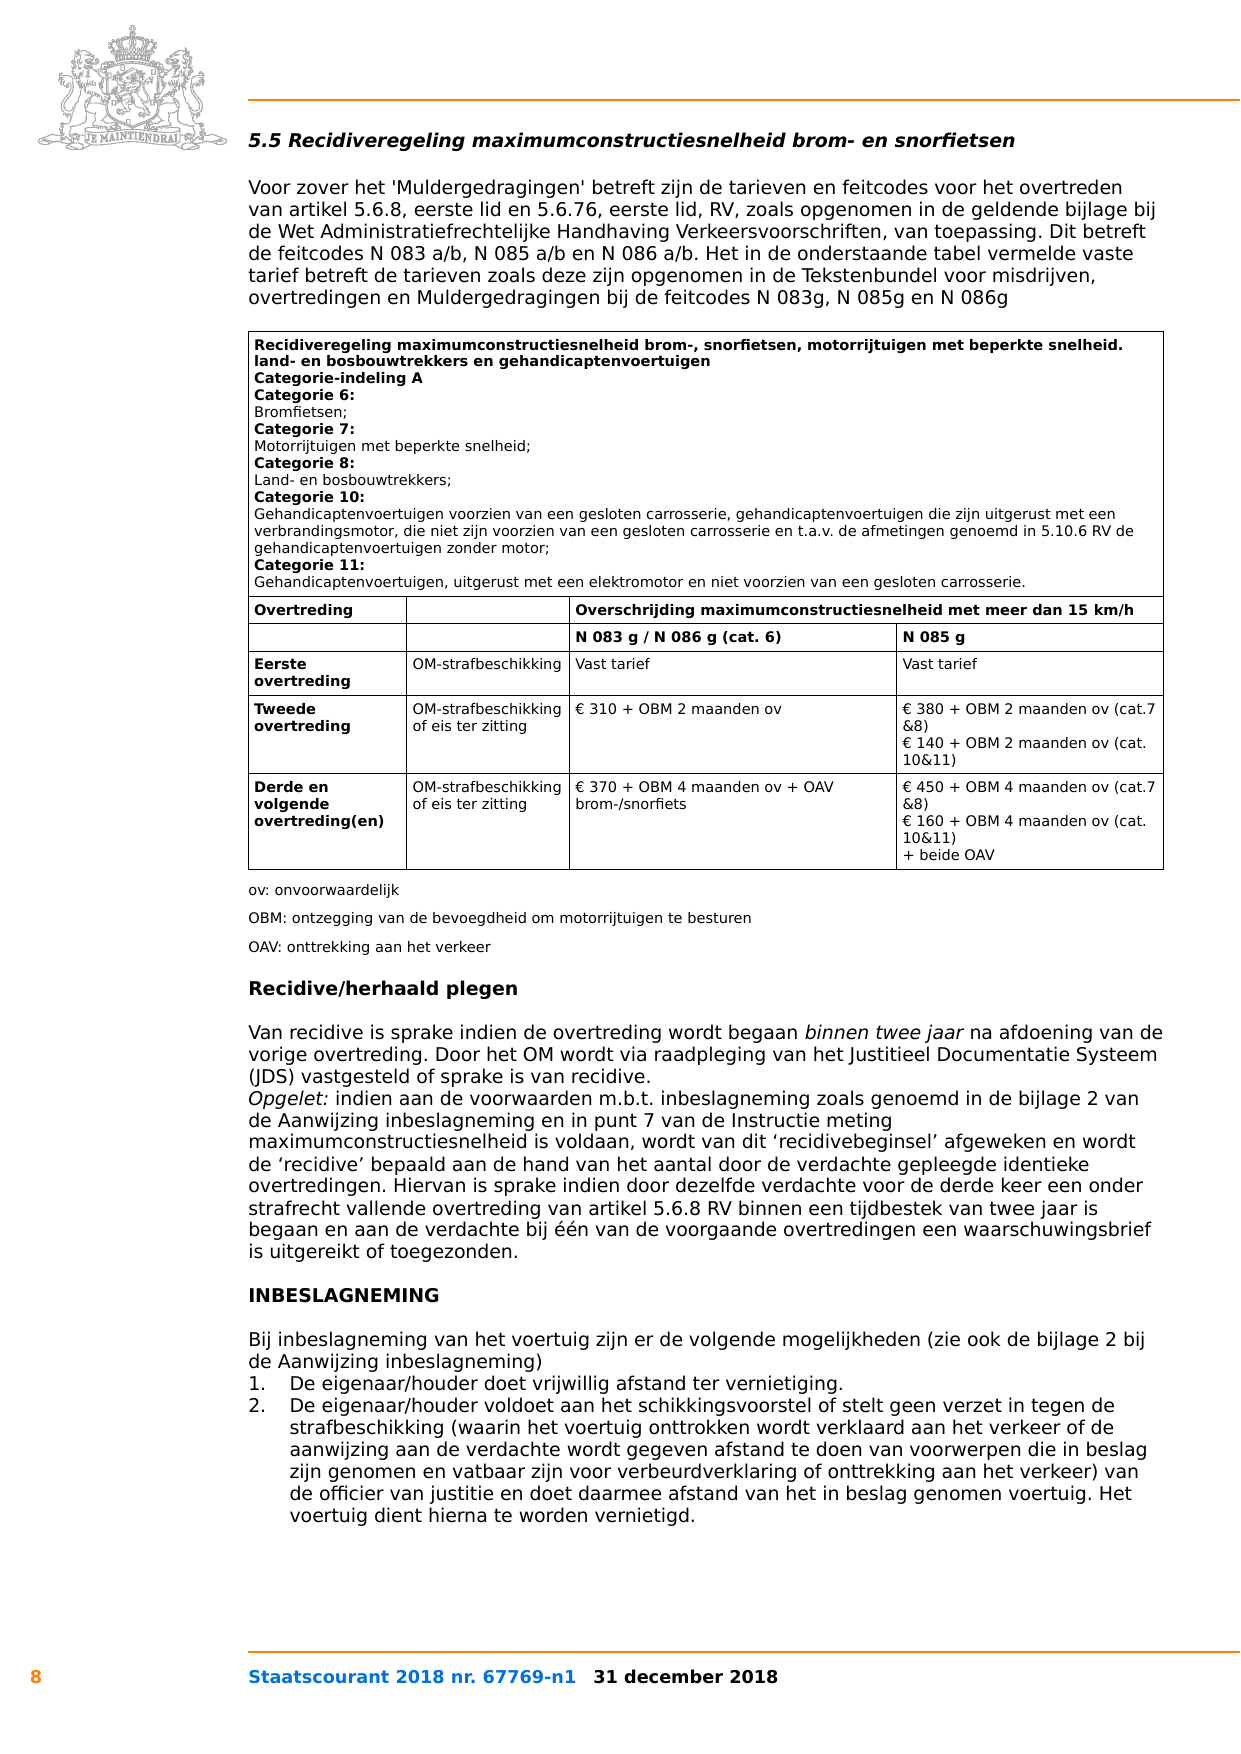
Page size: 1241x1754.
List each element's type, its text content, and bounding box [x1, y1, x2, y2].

subtitle INBESLAGNEMING [248, 1285, 1163, 1307]
table_cell Vast tarief [570, 652, 896, 695]
table_cell Derde en volgende overtreding(en) [249, 774, 406, 868]
subtitle Recidive/herhaald plegen [248, 978, 1163, 1000]
picture [38, 25, 227, 150]
table_cell [407, 624, 569, 651]
table_cell Overschrijding maximumconstructiesnelheid met meer dan 15 km/h [570, 597, 1163, 623]
table_cell OM-strafbeschikking of eis ter zitting [407, 774, 569, 868]
table_cell Overtreding [249, 597, 406, 623]
table_cell OM-strafbeschikking of eis ter zitting [407, 696, 569, 773]
table_cell N 085 g [897, 624, 1163, 651]
table_cell ov: onvoorwaardelijk OBM: ontzegging van de bevoegdheid om motorrijtuigen te besturen OAV: onttrekking aan het verkeer [248, 870, 1163, 956]
table_cell Vast tarief [897, 652, 1163, 695]
table_cell [249, 624, 406, 651]
table_cell € 370 + OBM 4 maanden ov + OAV brom-/snorfiets [570, 774, 896, 868]
table_cell € 310 + OBM 2 maanden ov [570, 696, 896, 773]
text 1. De eigenaar/houder doet vrijwillig afstand ter vernietiging. [248, 1373, 1163, 1395]
subtitle 5.5 Recidiveregeling maximumconstructiesnelheid brom- en snorfietsen [248, 130, 1163, 152]
text Voor zover het 'Muldergedragingen' betreft zijn de tarieven en feitcodes voor het overtreden van artikel 5.6.8, eerste lid en 5.6.76, eerste lid, RV, zoals opgenomen in de geldende bijlage bij de Wet Administratiefrechtelijke Handhaving Verkeersvoorschriften, van toepassing. Dit betreft de feitcodes N 083 a/b, N 085 a/b en N 086 a/b. Het in de onderstaande tabel vermelde vaste tarief betreft de tarieven zoals deze zijn opgenomen in de Tekstenbundel voor misdrijven, overtredingen en Muldergedragingen bij de feitcodes N 083g, N 085g en N 086g [248, 177, 1163, 309]
table_cell N 083 g / N 086 g (cat. 6) [570, 624, 896, 651]
text Opgelet: indien aan de voorwaarden m.b.t. inbeslagneming zoals genoemd in de bijlage 2 van de Aanwijzing inbeslagneming en in punt 7 van de Instructie meting maximumconstructiesnelheid is voldaan, wordt van dit ‘recidivebeginsel’ afgeweken en wordt de ‘recidive’ bepaald aan de hand van het aantal door de verdachte gepleegde identieke overtredingen. Hiervan is sprake indien door dezelfde verdachte voor de derde keer een onder strafrecht vallende overtreding van artikel 5.6.8 RV binnen een tijdbestek van twee jaar is begaan en aan de verdachte bij één van de voorgaande overtredingen een waarschuwingsbrief is uitgereikt of toegezonden. [248, 1087, 1163, 1263]
text Van recidive is sprake indien de overtreding wordt begaan binnen twee jaar na afdoening van de vorige overtreding. Door het OM wordt via raadpleging van het Justitieel Documentatie Systeem (JDS) vastgesteld of sprake is van recidive. [248, 1022, 1163, 1087]
table_cell € 380 + OBM 2 maanden ov (cat.7 &8) € 140 + OBM 2 maanden ov (cat. 10&11) [897, 696, 1163, 773]
table_cell Tweede overtreding [249, 696, 406, 773]
table_header Recidiveregeling maximumconstructiesnelheid brom-, snorfietsen, motorrijtuigen met beperkte snelheid. land- en bosbouwtrekkers en gehandicaptenvoertuigen Categorie-indeling A Categorie 6: Bromfietsen; Categorie 7: Motorrijtuigen met beperkte snelheid; Categorie 8: Land- en bosbouwtrekkers; Categorie 10: Gehandicaptenvoertuigen voorzien van een gesloten carrosserie, gehandicaptenvoertuigen die zijn uitgerust met een verbrandingsmotor, die niet zijn voorzien van een gesloten carrosserie en t.a.v. de afmetingen genoemd in 5.10.6 RV de gehandicaptenvoertuigen zonder motor; Categorie 11: Gehandicaptenvoertuigen, uitgerust met een elektromotor en niet voorzien van een gesloten carrosserie. [249, 332, 1163, 596]
text 2. De eigenaar/houder voldoet aan het schikkingsvoorstel of stelt geen verzet in tegen de strafbeschikking (waarin het voertuig onttrokken wordt verklaard aan het verkeer of de aanwijzing aan de verdachte wordt gegeven afstand te doen van voorwerpen die in beslag zijn genomen en vatbaar zijn voor verbeurdverklaring of onttrekking aan het verkeer) van de officier van justitie en doet daarmee afstand van het in beslag genomen voertuig. Het voertuig dient hierna te worden vernietigd. [248, 1395, 1163, 1527]
table_cell [407, 597, 569, 623]
table_cell € 450 + OBM 4 maanden ov (cat.7 &8) € 160 + OBM 4 maanden ov (cat. 10&11) + beide OAV [897, 774, 1163, 868]
text Bij inbeslagneming van het voertuig zijn er de volgende mogelijkheden (zie ook de bijlage 2 bij de Aanwijzing inbeslagneming) [248, 1329, 1163, 1373]
table_cell Eerste overtreding [249, 652, 406, 695]
table_cell OM-strafbeschikking [407, 652, 569, 695]
